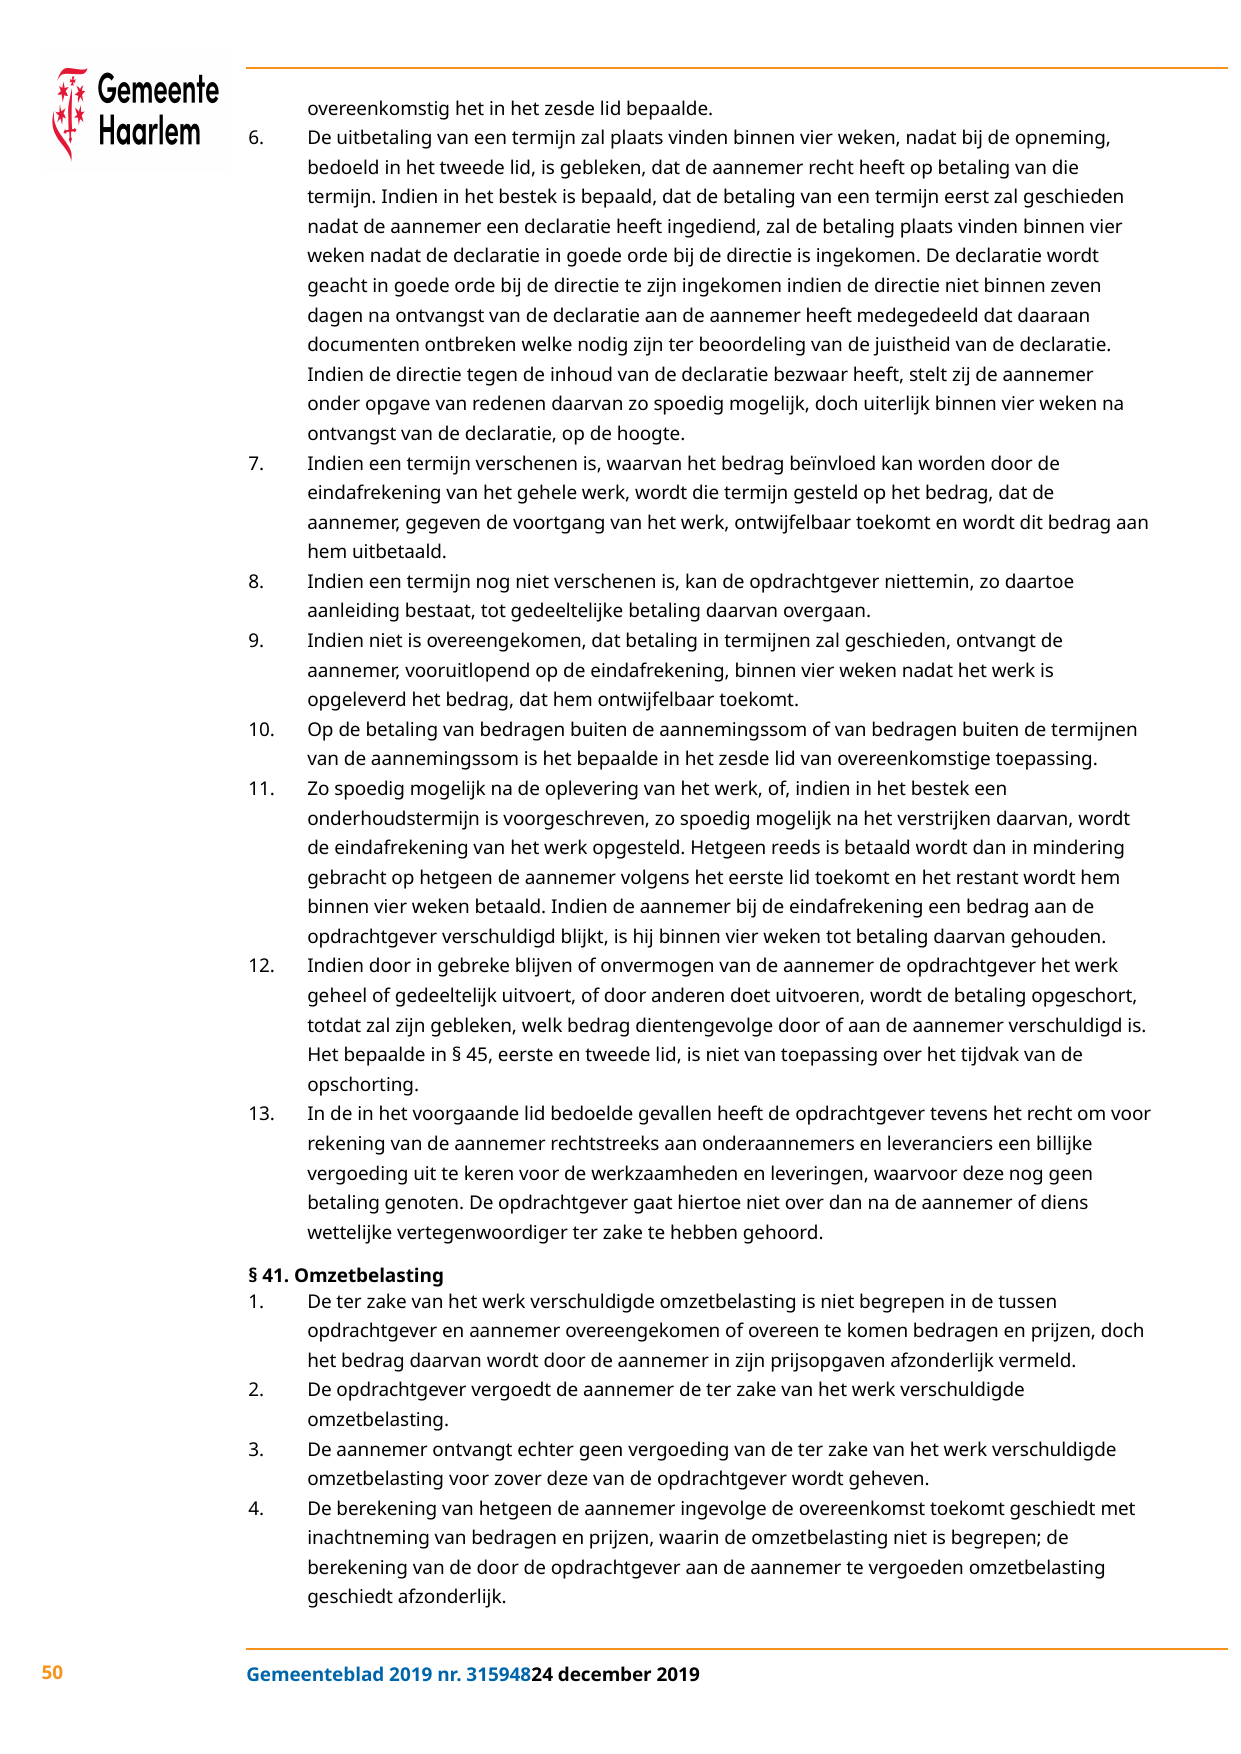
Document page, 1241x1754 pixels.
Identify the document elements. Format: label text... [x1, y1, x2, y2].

picture [41, 47, 231, 172]
list De ter zake van het werk verschuldigde omzetbelasting is niet begrepen in de tussen opdrachtgever en aannemer overeengekomen of overeen te komen bedragen en prijzen, doch het bedrag daarvan wordt door de aannemer in zijn prijsopgaven afzonderlijk vermeld. [248, 1288, 1152, 1373]
text § 41. Omzetbelasting [248, 1262, 1152, 1288]
list Indien niet is overeengekomen, dat betaling in termijnen zal geschieden, ontvangt de aannemer, vooruitlopend op de eindafrekening, binnen vier weken nadat het werk is opgeleverd het bedrag, dat hem ontwijfelbaar toekomt. [248, 627, 1152, 712]
list Indien een termijn nog niet verschenen is, kan de opdrachtgever niettemin, zo daartoe aanleiding bestaat, tot gedeeltelijke betaling daarvan overgaan. [248, 568, 1152, 623]
list Zo spoedig mogelijk na de oplevering van het werk, of, indien in het bestek een onderhoudstermijn is voorgeschreven, zo spoedig mogelijk na het verstrijken daarvan, wordt de eindafrekening van het werk opgesteld. Hetgeen reeds is betaald wordt dan in mindering gebracht op hetgeen de aannemer volgens het eerste lid toekomt en het restant wordt hem binnen vier weken betaald. Indien de aannemer bij de eindafrekening een bedrag aan de opdrachtgever verschuldigd blijkt, is hij binnen vier weken tot betaling daarvan gehouden. [248, 775, 1152, 949]
list overeenkomstig het in het zesde lid bepaalde. [248, 95, 1152, 121]
list De berekening van hetgeen de aannemer ingevolge de overeenkomst toekomt geschiedt met inachtneming van bedragen en prijzen, waarin de omzetbelasting niet is begrepen; de berekening van de door de opdrachtgever aan de aannemer te vergoeden omzetbelasting geschiedt afzonderlijk. [248, 1495, 1152, 1609]
list Op de betaling van bedragen buiten de aannemingssom of van bedragen buiten de termijnen van de aannemingssom is het bepaalde in het zesde lid van overeenkomstige toepassing. [248, 716, 1152, 771]
list In de in het voorgaande lid bedoelde gevallen heeft de opdrachtgever tevens het recht om voor rekening van de aannemer rechtstreeks aan onderaannemers en leveranciers een billijke vergoeding uit te keren voor de werkzaamheden en leveringen, waarvoor deze nog geen betaling genoten. De opdrachtgever gaat hiertoe niet over dan na de aannemer of diens wettelijke vertegenwoordiger ter zake te hebben gehoord. [248, 1101, 1152, 1245]
list Indien door in gebreke blijven of onvermogen van de aannemer de opdrachtgever het werk geheel of gedeeltelijk uitvoert, of door anderen doet uitvoeren, wordt de betaling opgeschort, totdat zal zijn gebleken, welk bedrag dientengevolge door of aan de aannemer verschuldigd is. Het bepaalde in § 45, eerste en tweede lid, is niet van toepassing over het tijdvak van de opschorting. [248, 953, 1152, 1097]
list De uitbetaling van een termijn zal plaats vinden binnen vier weken, nadat bij de opneming, bedoeld in het tweede lid, is gebleken, dat de aannemer recht heeft op betaling van die termijn. Indien in het bestek is bepaald, dat de betaling van een termijn eerst zal geschieden nadat de aannemer een declaratie heeft ingediend, zal de betaling plaats vinden binnen vier weken nadat de declaratie in goede orde bij de directie is ingekomen. De declaratie wordt geacht in goede orde bij de directie te zijn ingekomen indien de directie niet binnen zeven dagen na ontvangst van de declaratie aan de aannemer heeft medegedeeld dat daaraan documenten ontbreken welke nodig zijn ter beoordeling van de juistheid van de declaratie. Indien de directie tegen de inhoud van de declaratie bezwaar heeft, stelt zij de aannemer onder opgave van redenen daarvan zo spoedig mogelijk, doch uiterlijk binnen vier weken na ontvangst van de declaratie, op de hoogte. [248, 124, 1152, 446]
list De opdrachtgever vergoedt de aannemer de ter zake van het werk verschuldigde omzetbelasting. [248, 1377, 1152, 1432]
list De aannemer ontvangt echter geen vergoeding van de ter zake van het werk verschuldigde omzetbelasting voor zover deze van de opdrachtgever wordt geheven. [248, 1436, 1152, 1491]
list Indien een termijn verschenen is, waarvan het bedrag beïnvloed kan worden door de eindafrekening van het gehele werk, wordt die termijn gesteld op het bedrag, dat de aannemer, gegeven de voortgang van het werk, ontwijfelbaar toekomt en wordt dit bedrag aan hem uitbetaald. [248, 450, 1152, 564]
